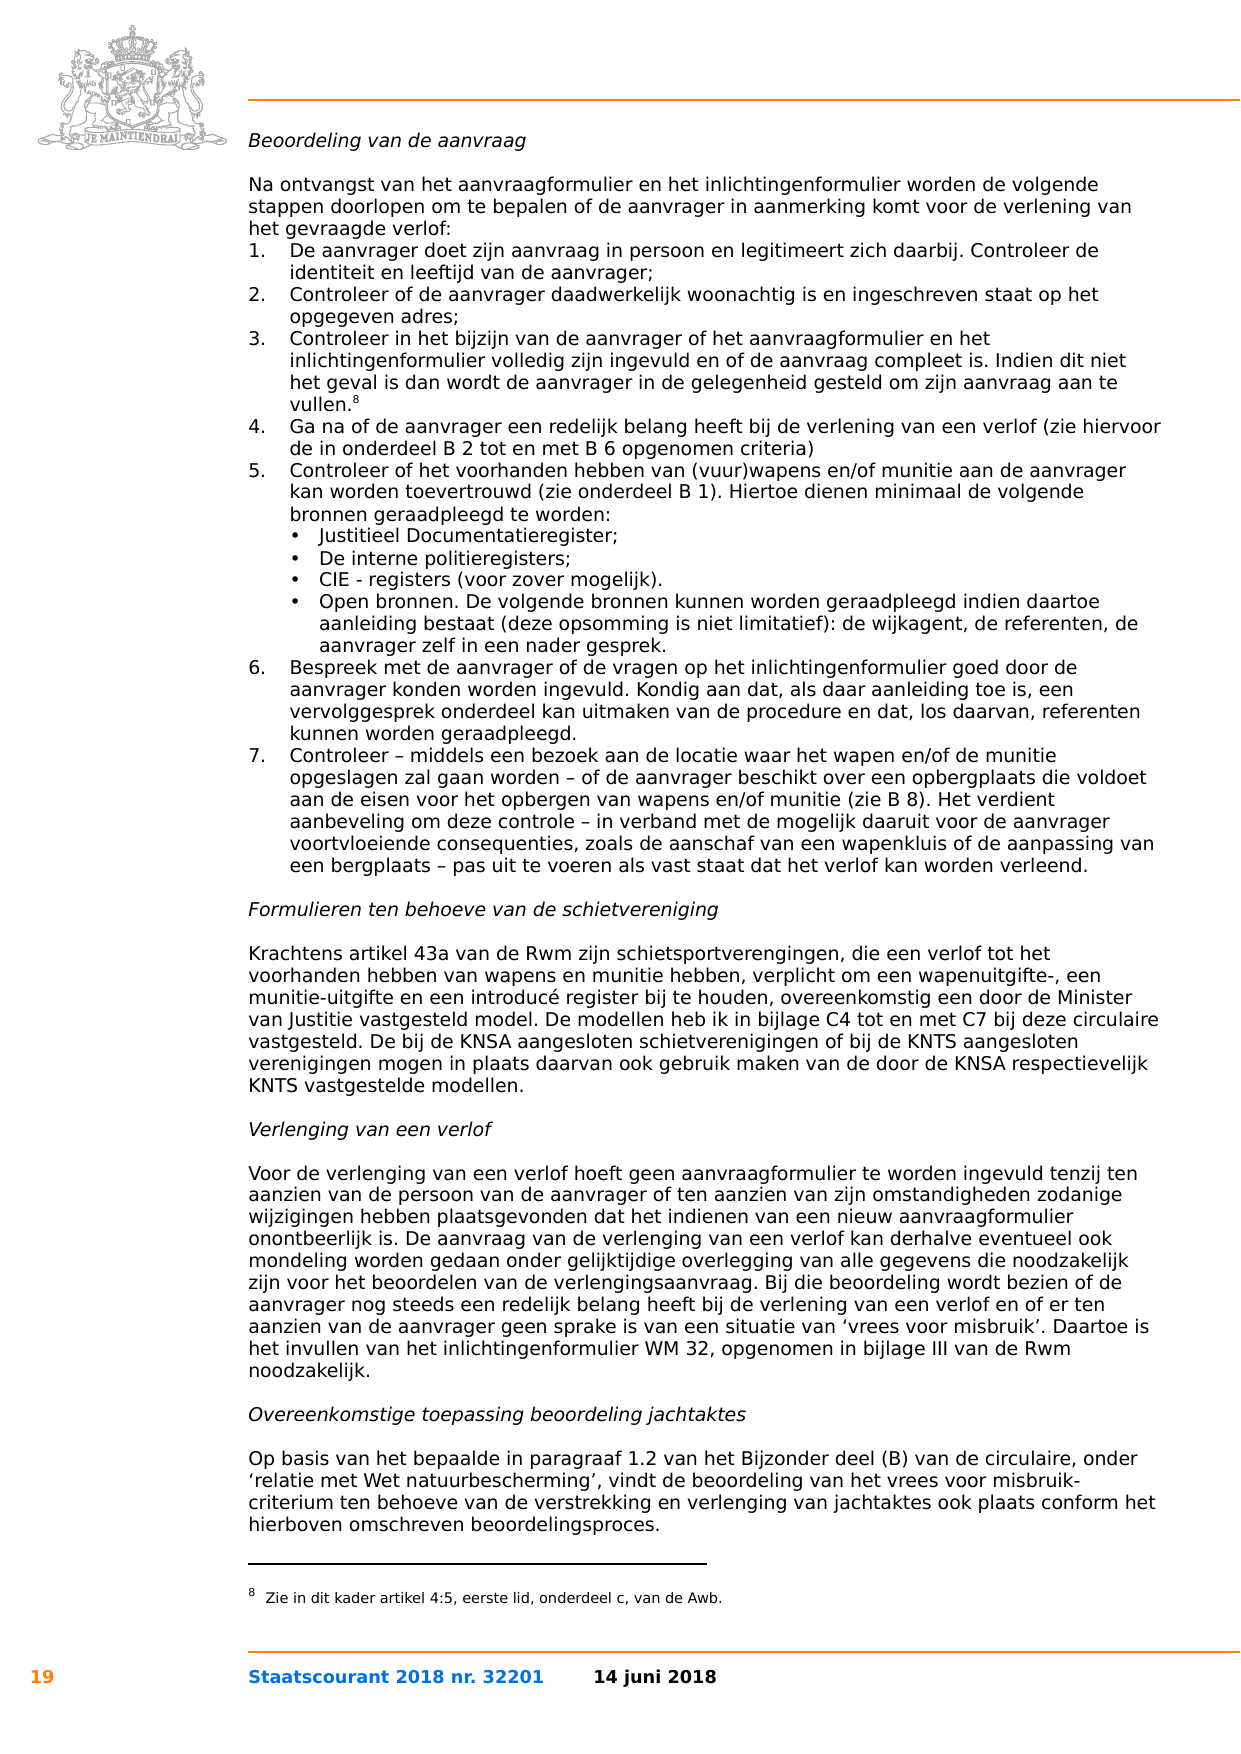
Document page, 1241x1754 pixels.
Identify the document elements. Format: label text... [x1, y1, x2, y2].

text 1. De aanvrager doet zijn aanvraag in persoon en legitimeert zich daarbij. Controleer de identiteit en leeftijd van de aanvrager; [248, 240, 1163, 284]
text 5. Controleer of het voorhanden hebben van (vuur)wapens en/of munitie aan de aanvrager kan worden toevertrouwd (zie onderdeel B 1). Hiertoe dienen minimaal de volgende bronnen geraadpleegd te worden: [248, 459, 1163, 525]
text 4. Ga na of de aanvrager een redelijk belang heeft bij de verlening van een verlof (zie hiervoor de in onderdeel B 2 tot en met B 6 opgenomen criteria) [248, 416, 1163, 459]
picture [38, 25, 227, 150]
text Op basis van het bepaalde in paragraaf 1.2 van het Bijzonder deel (B) van de circulaire, onder ‘relatie met Wet natuurbescherming’, vindt de beoordeling van het vrees voor misbruik-criterium ten behoeve van de verstrekking en verlenging van jachtaktes ook plaats conform het hierboven omschreven beoordelingsproces. [248, 1448, 1163, 1536]
text • CIE - registers (voor zover mogelijk). [289, 569, 1163, 591]
text • Justitieel Documentatieregister; [289, 525, 1163, 547]
subtitle Beoordeling van de aanvraag [248, 130, 1163, 152]
text 2. Controleer of de aanvrager daadwerkelijk woonachtig is en ingeschreven staat op het opgegeven adres; [248, 284, 1163, 328]
subtitle Verlenging van een verlof [248, 1118, 1163, 1141]
text Na ontvangst van het aanvraagformulier en het inlichtingenformulier worden de volgende stappen doorlopen om te bepalen of de aanvrager in aanmerking komt voor de verlening van het gevraagde verlof: [248, 174, 1163, 240]
text 3. Controleer in het bijzijn van de aanvrager of het aanvraagformulier en het inlichtingenformulier volledig zijn ingevuld en of de aanvraag compleet is. Indien dit niet het geval is dan wordt de aanvrager in de gelegenheid gesteld om zijn aanvraag aan te vullen. [248, 328, 1163, 416]
text Krachtens artikel 43a van de Rwm zijn schietsportverengingen, die een verlof tot het voorhanden hebben van wapens en munitie hebben, verplicht om een wapenuitgifte-, een munitie-uitgifte en een introducé register bij te houden, overeenkomstig een door de Minister van Justitie vastgesteld model. De modellen heb ik in bijlage C4 tot en met C7 bij deze circulaire vastgesteld. De bij de KNSA aangesloten schietverenigingen of bij de KNTS aangesloten verenigingen mogen in plaats daarvan ook gebruik maken van de door de KNSA respectievelijk KNTS vastgestelde modellen. [248, 943, 1163, 1097]
text • De interne politieregisters; [289, 547, 1163, 569]
subtitle Overeenkomstige toepassing beoordeling jachtaktes [248, 1404, 1163, 1426]
text • Open bronnen. De volgende bronnen kunnen worden geraadpleegd indien daartoe aanleiding bestaat (deze opsomming is niet limitatief): de wijkagent, de referenten, de aanvrager zelf in een nader gesprek. [289, 591, 1163, 657]
text Zie in dit kader artikel 4:5, eerste lid, onderdeel c, van de Awb. [248, 1586, 1163, 1608]
text Voor de verlenging van een verlof hoeft geen aanvraagformulier te worden ingevuld tenzij ten aanzien van de persoon van de aanvrager of ten aanzien van zijn omstandigheden zodanige wijzigingen hebben plaatsgevonden dat het indienen van een nieuw aanvraagformulier onontbeerlijk is. De aanvraag van de verlenging van een verlof kan derhalve eventueel ook mondeling worden gedaan onder gelijktijdige overlegging van alle gegevens die noodzakelijk zijn voor het beoordelen van de verlengingsaanvraag. Bij die beoordeling wordt bezien of de aanvrager nog steeds een redelijk belang heeft bij de verlening van een verlof en of er ten aanzien van de aanvrager geen sprake is van een situatie van ‘vrees voor misbruik’. Daartoe is het invullen van het inlichtingenformulier WM 32, opgenomen in bijlage III van de Rwm noodzakelijk. [248, 1162, 1163, 1382]
text 6. Bespreek met de aanvrager of de vragen op het inlichtingenformulier goed door de aanvrager konden worden ingevuld. Kondig aan dat, als daar aanleiding toe is, een vervolggesprek onderdeel kan uitmaken van de procedure en dat, los daarvan, referenten kunnen worden geraadpleegd. [248, 657, 1163, 745]
text 7. Controleer – middels een bezoek aan de locatie waar het wapen en/of de munitie opgeslagen zal gaan worden – of de aanvrager beschikt over een opbergplaats die voldoet aan de eisen voor het opbergen van wapens en/of munitie (zie B 8). Het verdient aanbeveling om deze controle – in verband met de mogelijk daaruit voor de aanvrager voortvloeiende consequenties, zoals de aanschaf van een wapenkluis of de aanpassing van een bergplaats – pas uit te voeren als vast staat dat het verlof kan worden verleend. [248, 745, 1163, 877]
subtitle Formulieren ten behoeve van de schietvereniging [248, 899, 1163, 921]
